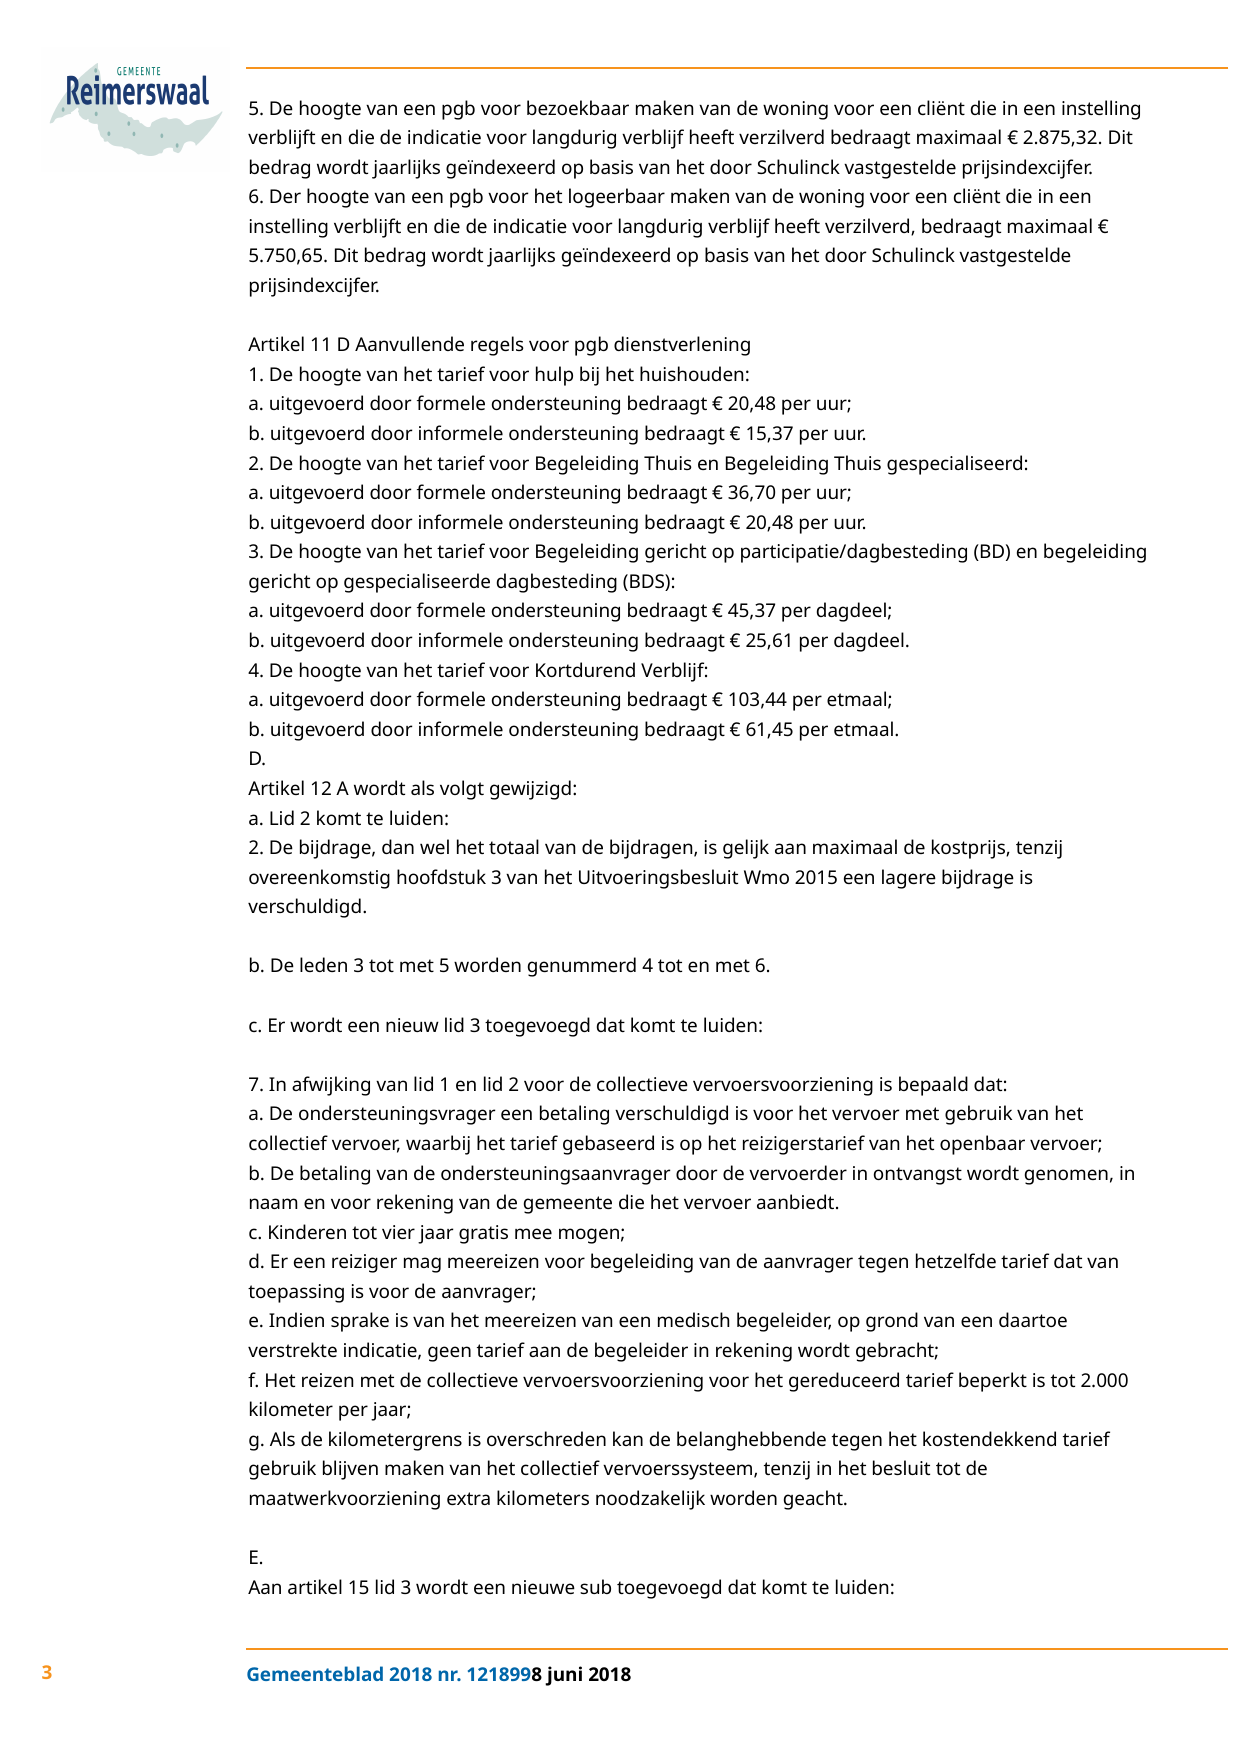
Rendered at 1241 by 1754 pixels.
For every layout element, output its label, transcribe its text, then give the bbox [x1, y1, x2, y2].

text f. Het reizen met de collectieve vervoersvoorziening voor het gereduceerd tarief beperkt is tot 2.000 kilometer per jaar; [248, 1367, 1152, 1422]
text a. uitgevoerd door formele ondersteuning bedraagt € 45,37 per dagdeel; [248, 598, 1152, 623]
text 4. De hoogte van het tarief voor Kortdurend Verblijf: [248, 657, 1152, 683]
text e. Indien sprake is van het meereizen van een medisch begeleider, op grond van een daartoe verstrekte indicatie, geen tarief aan de begeleider in rekening wordt gebracht; [248, 1308, 1152, 1363]
text E. [248, 1544, 1152, 1570]
text d. Er een reiziger mag meereizen voor begeleiding van de aanvrager tegen hetzelfde tarief dat van toepassing is voor de aanvrager; [248, 1248, 1152, 1304]
text a. uitgevoerd door formele ondersteuning bedraagt € 36,70 per uur; [248, 479, 1152, 505]
text c. Kinderen tot vier jaar gratis mee mogen; [248, 1219, 1152, 1245]
text Artikel 11 D Aanvullende regels voor pgb dienstverlening [248, 331, 1152, 357]
text b. uitgevoerd door informele ondersteuning bedraagt € 15,37 per uur. [248, 420, 1152, 446]
text 5. De hoogte van een pgb voor bezoekbaar maken van de woning voor een cliënt die in een instelling verblijft en die de indicatie voor langdurig verblijf heeft verzilverd bedraagt maximaal € 2.875,32. Dit bedrag wordt jaarlijks geïndexeerd op basis van het door Schulinck vastgestelde prijsindexcijfer. [248, 95, 1152, 180]
text D. [248, 746, 1152, 771]
text a. uitgevoerd door formele ondersteuning bedraagt € 103,44 per etmaal; [248, 686, 1152, 712]
text 3. De hoogte van het tarief voor Begeleiding gericht op participatie/dagbesteding (BD) en begeleiding gericht op gespecialiseerde dagbesteding (BDS): [248, 538, 1152, 594]
text Aan artikel 15 lid 3 wordt een nieuwe sub toegevoegd dat komt te luiden: [248, 1574, 1152, 1600]
text b. uitgevoerd door informele ondersteuning bedraagt € 61,45 per etmaal. [248, 716, 1152, 742]
text a. Lid 2 komt te luiden: [248, 805, 1152, 831]
picture [41, 47, 231, 172]
text 1. De hoogte van het tarief voor hulp bij het huishouden: [248, 361, 1152, 387]
text 7. In afwijking van lid 1 en lid 2 voor de collectieve vervoersvoorziening is bepaald dat: [248, 1071, 1152, 1097]
text g. Als de kilometergrens is overschreden kan de belanghebbende tegen het kostendekkend tarief gebruik blijven maken van het collectief vervoerssysteem, tenzij in het besluit tot de maatwerkvoorziening extra kilometers noodzakelijk worden geacht. [248, 1426, 1152, 1511]
text b. De leden 3 tot met 5 worden genummerd 4 tot en met 6. [248, 953, 1152, 978]
text 2. De bijdrage, dan wel het totaal van de bijdragen, is gelijk aan maximaal de kostprijs, tenzij overeenkomstig hoofdstuk 3 van het Uitvoeringsbesluit Wmo 2015 een lagere bijdrage is verschuldigd. [248, 834, 1152, 919]
text c. Er wordt een nieuw lid 3 toegevoegd dat komt te luiden: [248, 1012, 1152, 1038]
text 2. De hoogte van het tarief voor Begeleiding Thuis en Begeleiding Thuis gespecialiseerd: [248, 450, 1152, 476]
text b. De betaling van de ondersteuningsaanvrager door de vervoerder in ontvangst wordt genomen, in naam en voor rekening van de gemeente die het vervoer aanbiedt. [248, 1160, 1152, 1215]
text a. De ondersteuningsvrager een betaling verschuldigd is voor het vervoer met gebruik van het collectief vervoer, waarbij het tarief gebaseerd is op het reizigerstarief van het openbaar vervoer; [248, 1101, 1152, 1156]
text b. uitgevoerd door informele ondersteuning bedraagt € 25,61 per dagdeel. [248, 627, 1152, 653]
text 6. Der hoogte van een pgb voor het logeerbaar maken van de woning voor een cliënt die in een instelling verblijft en die de indicatie voor langdurig verblijf heeft verzilverd, bedraagt maximaal € 5.750,65. Dit bedrag wordt jaarlijks geïndexeerd op basis van het door Schulinck vastgestelde prijsindexcijfer. [248, 183, 1152, 298]
text a. uitgevoerd door formele ondersteuning bedraagt € 20,48 per uur; [248, 391, 1152, 416]
text Artikel 12 A wordt als volgt gewijzigd: [248, 775, 1152, 801]
text b. uitgevoerd door informele ondersteuning bedraagt € 20,48 per uur. [248, 509, 1152, 535]
